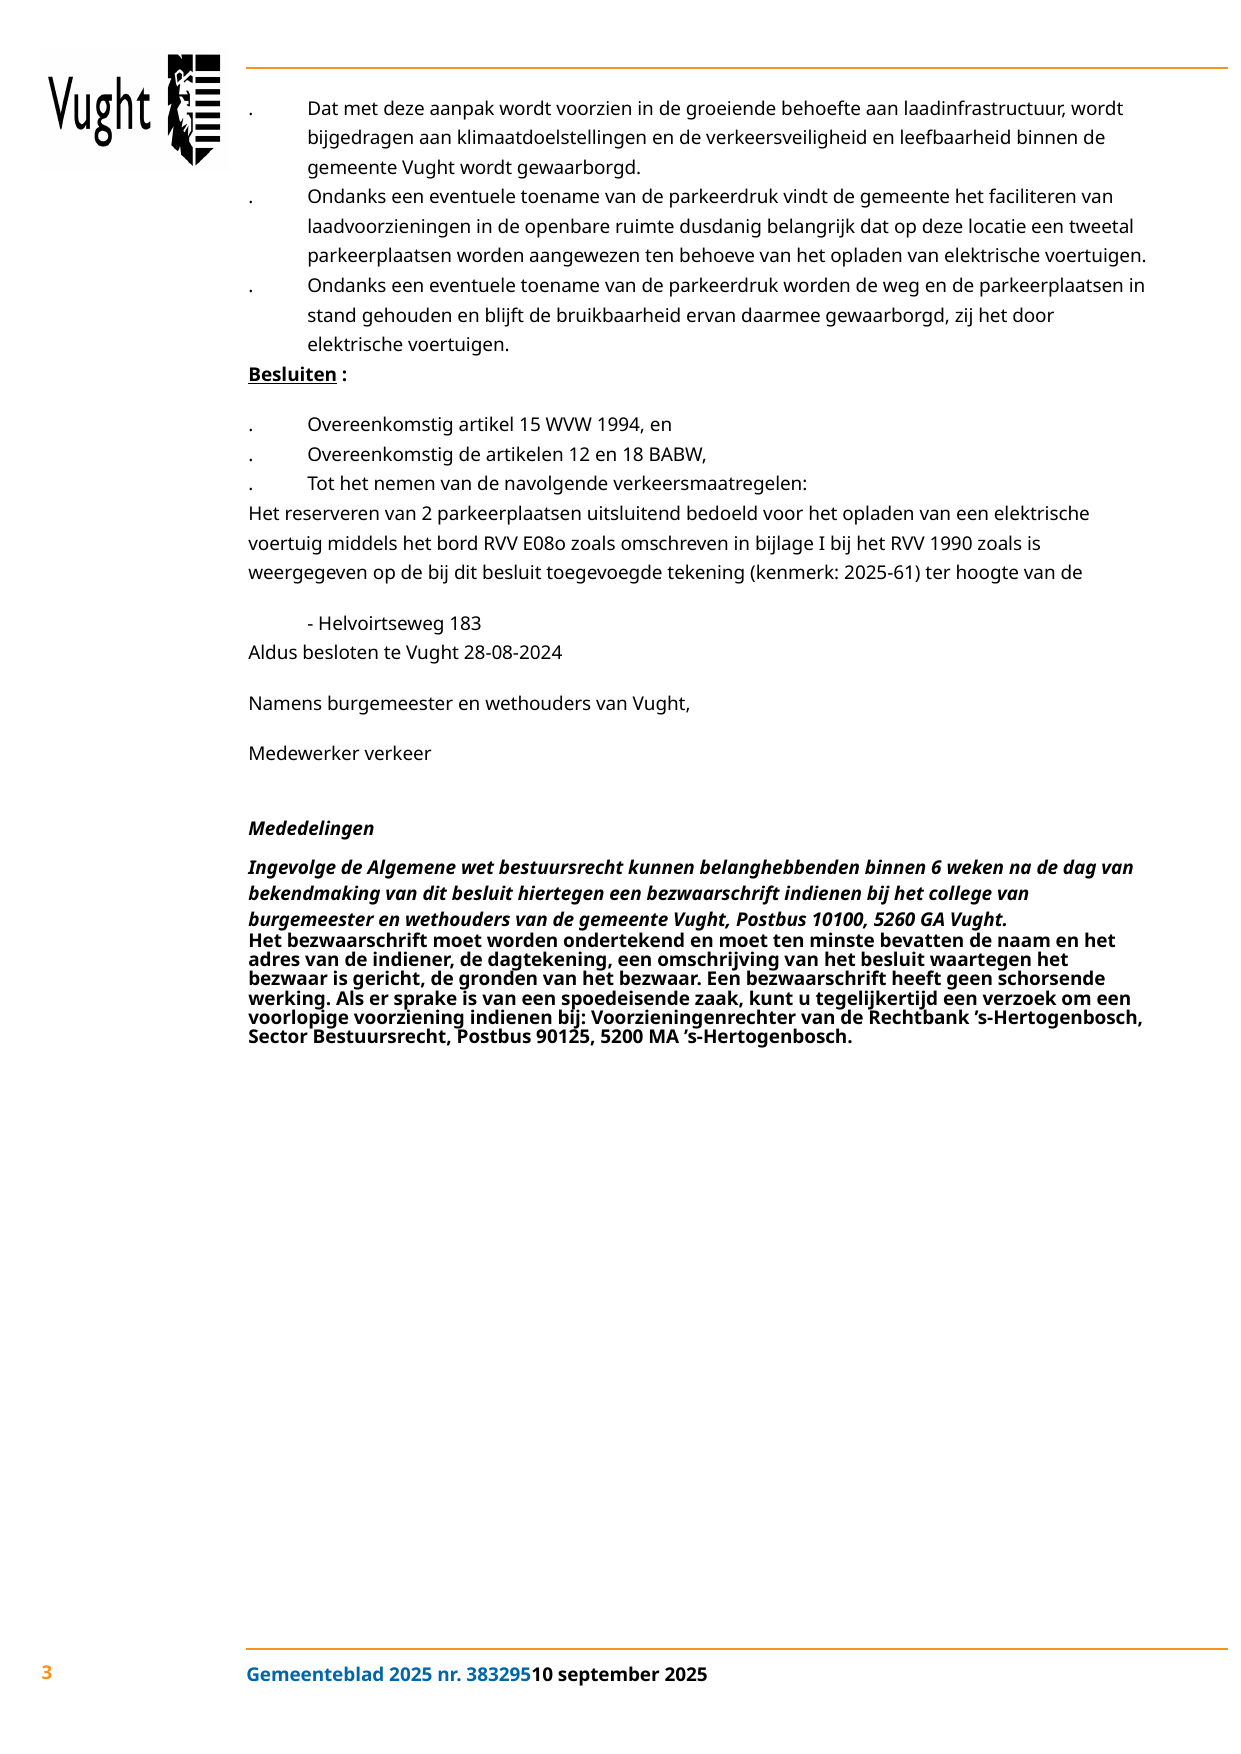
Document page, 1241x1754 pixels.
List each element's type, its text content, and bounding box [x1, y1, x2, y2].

text Mededelingen [248, 815, 1152, 841]
text Het bezwaarschrift moet worden ondertekend en moet ten minste bevatten de naam en het adres van de indiener, de dagtekening, een omschrijving van het besluit waartegen het bezwaar is gericht, de gronden van het bezwaar. Een bezwaarschrift heeft geen schorsende werking. Als er sprake is van een spoedeisende zaak, kunt u tegelijkertijd een verzoek om een voorlopige voorziening indienen bij: Voorzieningenrechter van de Rechtbank ’s-Hertogenbosch, Sector Bestuursrecht, Postbus 90125, 5200 MA ’s-Hertogenbosch. [248, 932, 1152, 1047]
list Dat met deze aanpak wordt voorzien in de groeiende behoefte aan laadinfrastructuur, wordt bijgedragen aan klimaatdoelstellingen en de verkeersveiligheid en leefbaarheid binnen de gemeente Vught wordt gewaarborgd. [248, 95, 1152, 180]
list Overeenkomstig artikel 15 WVW 1994, en [248, 411, 1152, 437]
list Ondanks een eventuele toename van de parkeerdruk worden de weg en de parkeerplaatsen in stand gehouden en blijft de bruikbaarheid ervan daarmee gewaarborgd, zij het door elektrische voertuigen. [248, 272, 1152, 357]
text Het reserveren van 2 parkeerplaatsen uitsluitend bedoeld voor het opladen van een elektrische voertuig middels het bord RVV E08o zoals omschreven in bijlage I bij het RVV 1990 zoals is weergegeven op de bij dit besluit toegevoegde tekening (kenmerk: 2025-61) ter hoogte van de [248, 500, 1152, 585]
text Aldus besloten te Vught 28-08-2024 [248, 639, 1152, 665]
text Namens burgemeester en wethouders van Vught, [248, 690, 1152, 716]
text Besluiten : [248, 361, 1152, 387]
list Ondanks een eventuele toename van de parkeerdruk vindt de gemeente het faciliteren van laadvoorzieningen in de openbare ruimte dusdanig belangrijk dat op deze locatie een tweetal parkeerplaatsen worden aangewezen ten behoeve van het opladen van elektrische voertuigen. [248, 183, 1152, 268]
text Medewerker verkeer [248, 740, 1152, 766]
picture [41, 47, 231, 172]
list - Helvoirtseweg 183 [248, 610, 1152, 636]
text Ingevolge de Algemene wet bestuursrecht kunnen belanghebbenden binnen 6 weken na de dag van bekendmaking van dit besluit hiertegen een bezwaarschrift indienen bij het college van burgemeester en wethouders van de gemeente Vught, Postbus 10100, 5260 GA Vught. [248, 854, 1152, 932]
list Overeenkomstig de artikelen 12 en 18 BABW, [248, 441, 1152, 467]
list Tot het nemen van de navolgende verkeersmaatregelen: [248, 471, 1152, 496]
